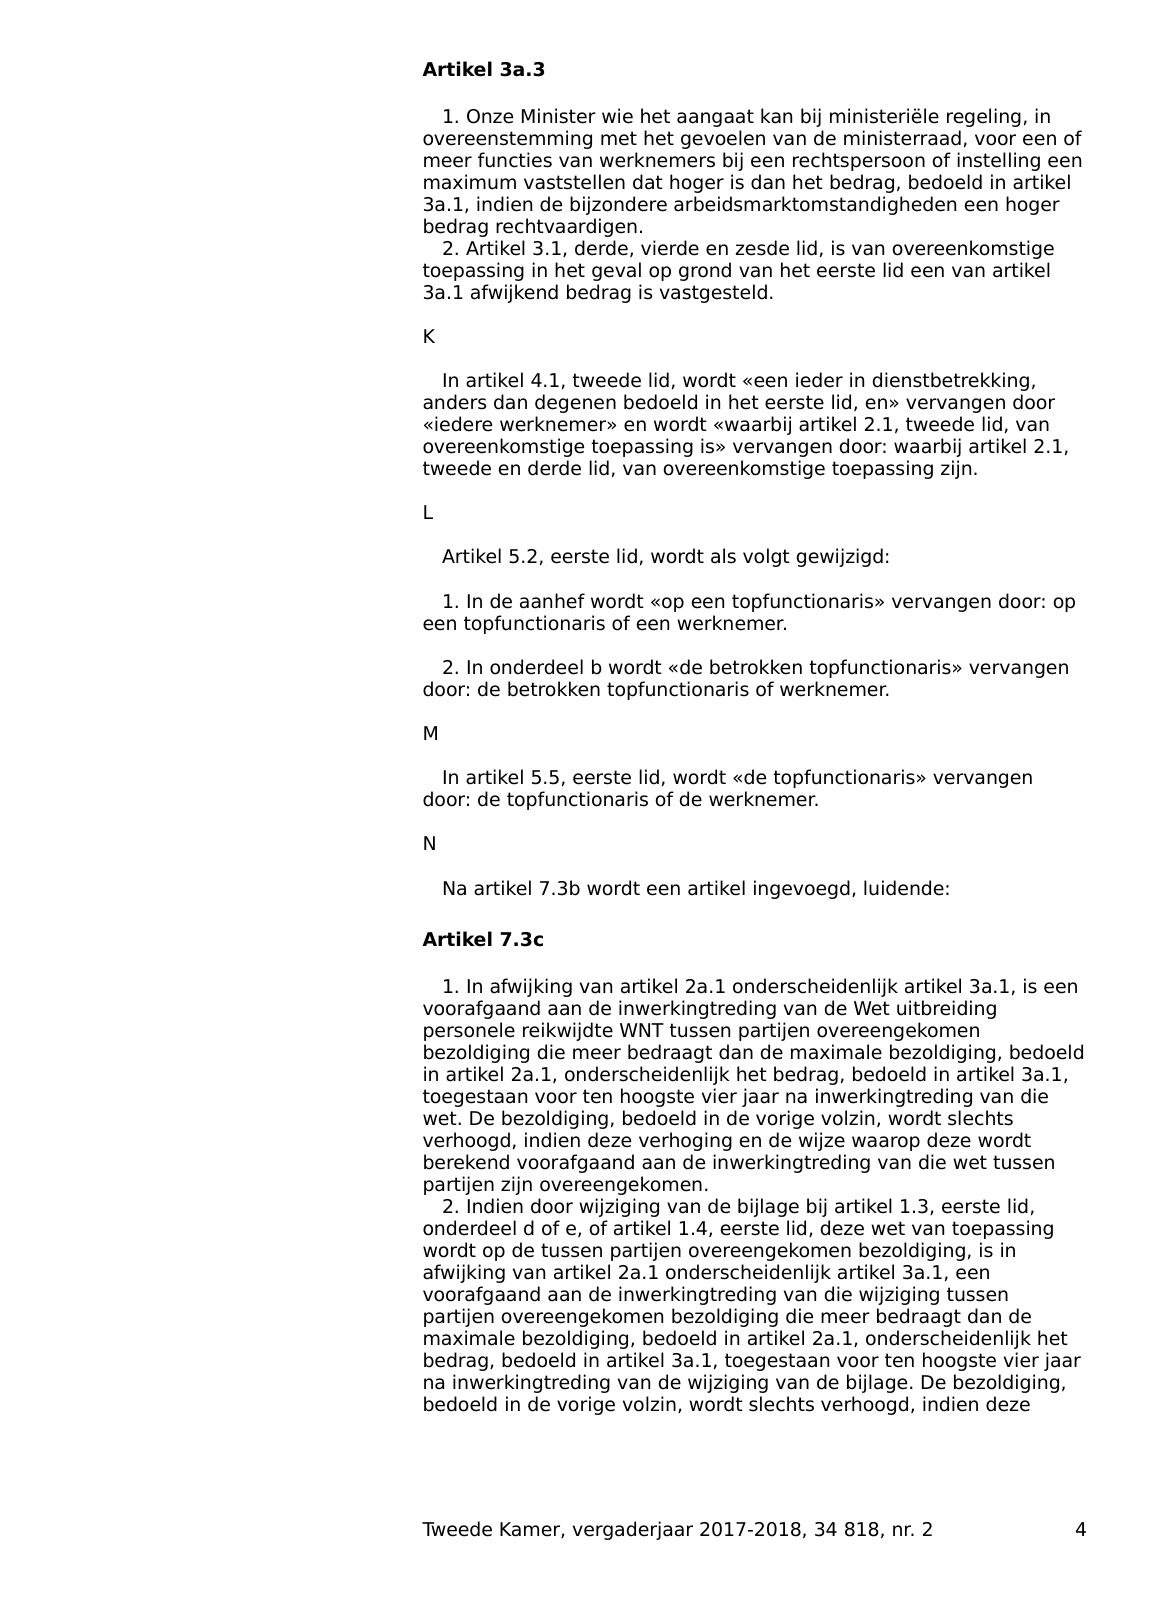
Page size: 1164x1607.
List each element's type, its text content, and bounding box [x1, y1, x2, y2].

text M [422, 723, 1087, 745]
text 1. Onze Minister wie het aangaat kan bij ministeriële regeling, in overeenstemming met het gevoelen van de ministerraad, voor een of meer functies van werknemers bij een rechtspersoon of instelling een maximum vaststellen dat hoger is dan het bedrag, bedoeld in artikel 3a.1, indien de bijzondere arbeidsmarktomstandigheden een hoger bedrag rechtvaardigen. [422, 106, 1087, 238]
subtitle Artikel 3a.3 [422, 59, 1087, 81]
text Na artikel 7.3b wordt een artikel ingevoegd, luidende: [422, 877, 1087, 899]
text In artikel 5.5, eerste lid, wordt «de topfunctionaris» vervangen door: de topfunctionaris of de werknemer. [422, 767, 1087, 811]
text Artikel 5.2, eerste lid, wordt als volgt gewijzigd: [422, 546, 1087, 568]
text L [422, 502, 1087, 524]
text 1. In afwijking van artikel 2a.1 onderscheidenlijk artikel 3a.1, is een voorafgaand aan de inwerkingtreding van de Wet uitbreiding personele reikwijdte WNT tussen partijen overeengekomen bezoldiging die meer bedraagt dan de maximale bezoldiging, bedoeld in artikel 2a.1, onderscheidenlijk het bedrag, bedoeld in artikel 3a.1, toegestaan voor ten hoogste vier jaar na inwerkingtreding van die wet. De bezoldiging, bedoeld in de vorige volzin, wordt slechts verhoogd, indien deze verhoging en de wijze waarop deze wordt berekend voorafgaand aan de inwerkingtreding van die wet tussen partijen zijn overeengekomen. [422, 976, 1087, 1196]
text K [422, 326, 1087, 348]
text N [422, 833, 1087, 855]
text In artikel 4.1, tweede lid, wordt «een ieder in dienstbetrekking, anders dan degenen bedoeld in het eerste lid, en» vervangen door «iedere werknemer» en wordt «waarbij artikel 2.1, tweede lid, van overeenkomstige toepassing is» vervangen door: waarbij artikel 2.1, tweede en derde lid, van overeenkomstige toepassing zijn. [422, 370, 1087, 480]
text 2. Indien door wijziging van de bijlage bij artikel 1.3, eerste lid, onderdeel d of e, of artikel 1.4, eerste lid, deze wet van toepassing wordt op de tussen partijen overeengekomen bezoldiging, is in afwijking van artikel 2a.1 onderscheidenlijk artikel 3a.1, een voorafgaand aan de inwerkingtreding van die wijziging tussen partijen overeengekomen bezoldiging die meer bedraagt dan de maximale bezoldiging, bedoeld in artikel 2a.1, onderscheidenlijk het bedrag, bedoeld in artikel 3a.1, toegestaan voor ten hoogste vier jaar na inwerkingtreding van de wijziging van de bijlage. De bezoldiging, bedoeld in de vorige volzin, wordt slechts verhoogd, indien deze [422, 1196, 1087, 1416]
subtitle Artikel 7.3c [422, 929, 1087, 951]
text 2. In onderdeel b wordt «de betrokken topfunctionaris» vervangen door: de betrokken topfunctionaris of werknemer. [422, 657, 1087, 701]
text 2. Artikel 3.1, derde, vierde en zesde lid, is van overeenkomstige toepassing in het geval op grond van het eerste lid een van artikel 3a.1 afwijkend bedrag is vastgesteld. [422, 238, 1087, 304]
text 1. In de aanhef wordt «op een topfunctionaris» vervangen door: op een topfunctionaris of een werknemer. [422, 591, 1087, 634]
